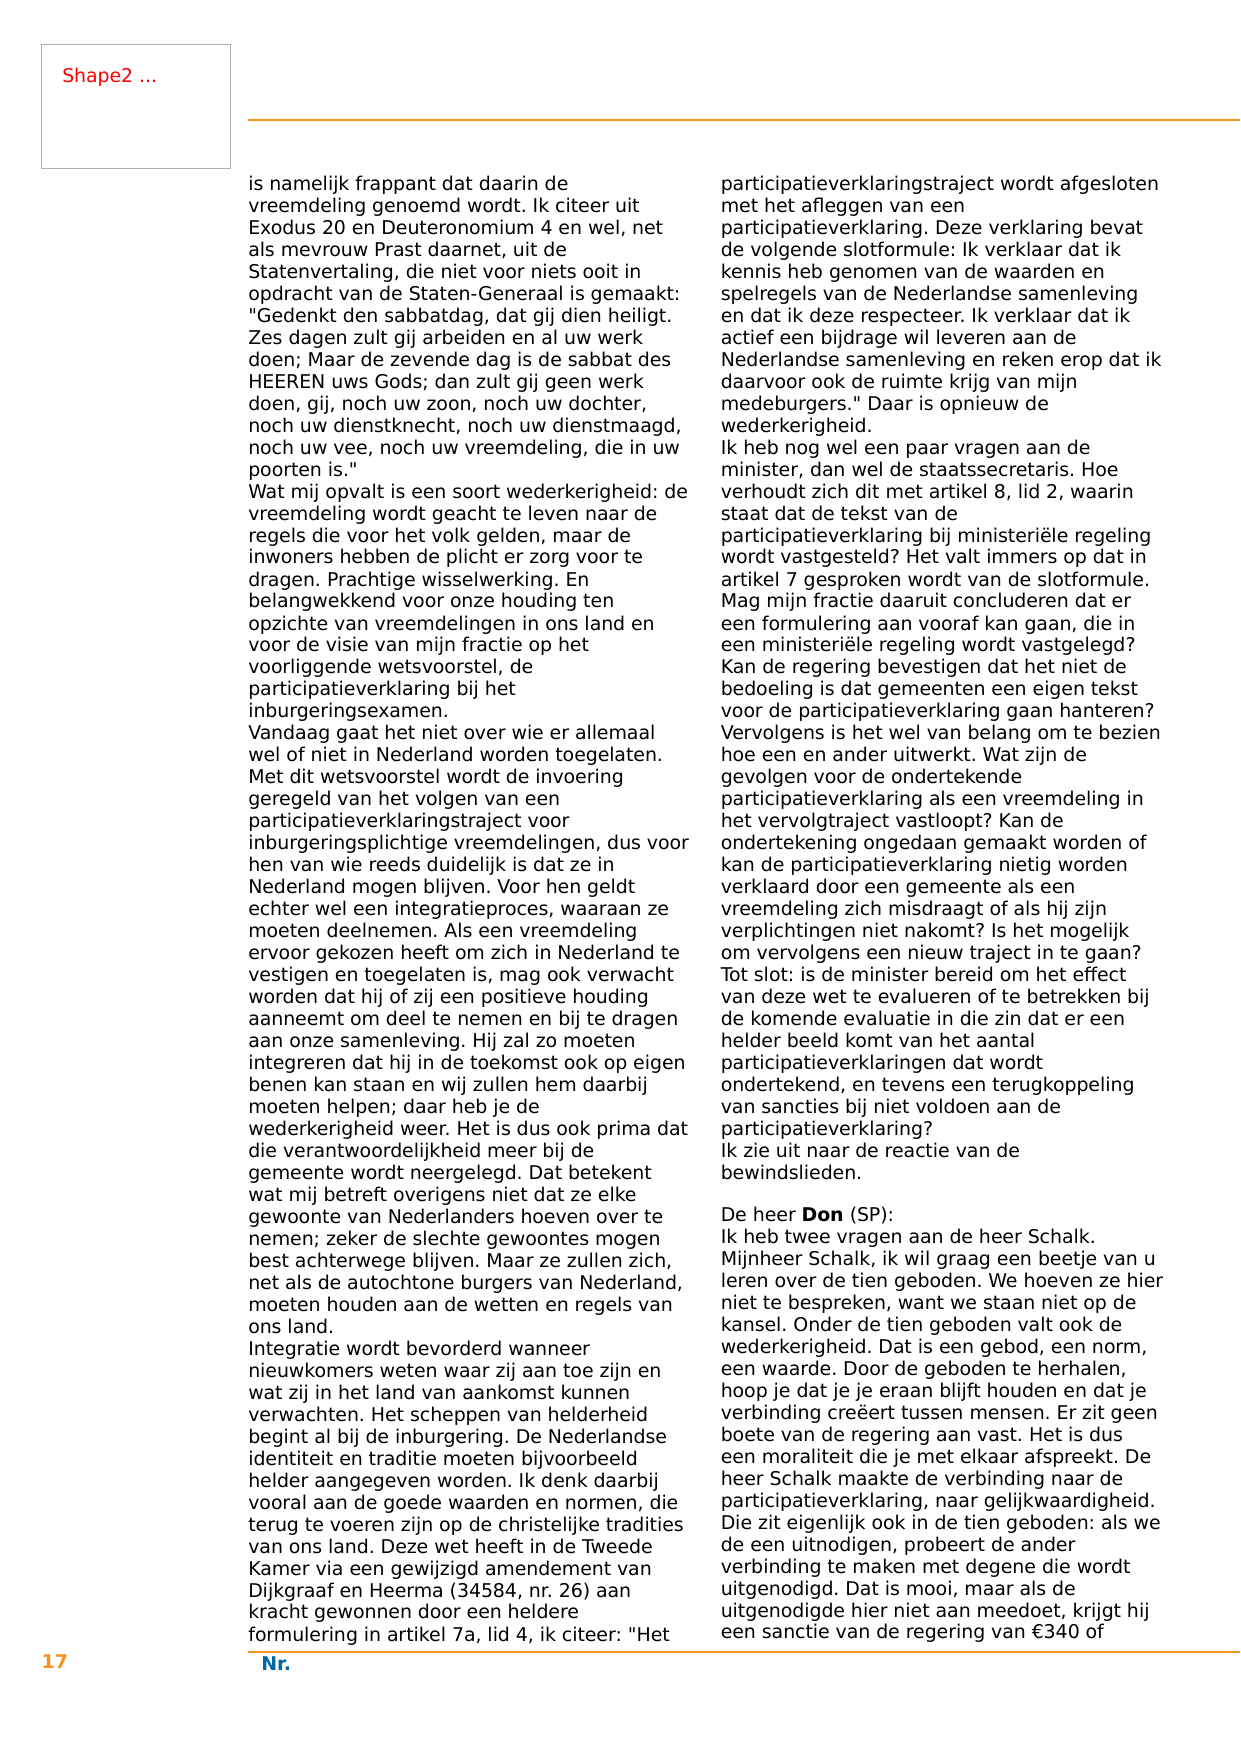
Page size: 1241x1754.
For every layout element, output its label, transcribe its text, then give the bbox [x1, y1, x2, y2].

text De heer Don (SP): [721, 1204, 1163, 1226]
text Integratie wordt bevorderd wanneer nieuwkomers weten waar zij aan toe zijn en wat zij in het land van aankomst kunnen verwachten. Het scheppen van helderheid begint al bij de inburgering. De Nederlandse identiteit en traditie moeten bijvoorbeeld helder aangegeven worden. Ik denk daarbij vooral aan de goede waarden en normen, die terug te voeren zijn op de christelijke tradities van ons land. Deze wet heeft in de Tweede Kamer via een gewijzigd amendement van Dijkgraaf en Heerma (34584, nr. 26) aan kracht gewonnen door een heldere formulering in artikel 7a, lid 4, ik citeer: "Het [248, 1338, 691, 1645]
text Vandaag gaat het niet over wie er allemaal wel of niet in Nederland worden toegelaten. Met dit wetsvoorstel wordt de invoering geregeld van het volgen van een participatieverklaringstraject voor inburgeringsplichtige vreemdelingen, dus voor hen van wie reeds duidelijk is dat ze in Nederland mogen blijven. Voor hen geldt echter wel een integratieproces, waaraan ze moeten deelnemen. Als een vreemdeling ervoor gekozen heeft om zich in Nederland te vestigen en toegelaten is, mag ook verwacht worden dat hij of zij een positieve houding aanneemt om deel te nemen en bij te dragen aan onze samenleving. Hij zal zo moeten integreren dat hij in de toekomst ook op eigen benen kan staan en wij zullen hem daarbij moeten helpen; daar heb je de wederkerigheid weer. Het is dus ook prima dat die verantwoordelijkheid meer bij de gemeente wordt neergelegd. Dat betekent wat mij betreft overigens niet dat ze elke gewoonte van Nederlanders hoeven over te nemen; zeker de slechte gewoontes mogen best achterwege blijven. Maar ze zullen zich, net als de autochtone burgers van Nederland, moeten houden aan de wetten en regels van ons land. [248, 722, 691, 1338]
text Ik heb nog wel een paar vragen aan de minister, dan wel de staatssecretaris. Hoe verhoudt zich dit met artikel 8, lid 2, waarin staat dat de tekst van de participatieverklaring bij ministeriële regeling wordt vastgesteld? Het valt immers op dat in artikel 7 gesproken wordt van de slotformule. Mag mijn fractie daaruit concluderen dat er een formulering aan vooraf kan gaan, die in een ministeriële regeling wordt vastgelegd? Kan de regering bevestigen dat het niet de bedoeling is dat gemeenten een eigen tekst voor de participatieverklaring gaan hanteren? [721, 437, 1163, 722]
text Ik zie uit naar de reactie van de bewindslieden. [721, 1140, 1163, 1184]
text "Gedenkt den sabbatdag, dat gij dien heiligt. Zes dagen zult gij arbeiden en al uw werk doen; Maar de zevende dag is de sabbat des HEEREN uws Gods; dan zult gij geen werk doen, gij, noch uw zoon, noch uw dochter, noch uw dienstknecht, noch uw dienstmaagd, noch uw vee, noch uw vreemdeling, die in uw poorten is." [248, 305, 691, 481]
text is namelijk frappant dat daarin de vreemdeling genoemd wordt. Ik citeer uit Exodus 20 en Deuteronomium 4 en wel, net als mevrouw Prast daarnet, uit de Statenvertaling, die niet voor niets ooit in opdracht van de Staten-Generaal is gemaakt: [248, 173, 691, 305]
text Wat mij opvalt is een soort wederkerigheid: de vreemdeling wordt geacht te leven naar de regels die voor het volk gelden, maar de inwoners hebben de plicht er zorg voor te dragen. Prachtige wisselwerking. En belangwekkend voor onze houding ten opzichte van vreemdelingen in ons land en voor de visie van mijn fractie op het voorliggende wetsvoorstel, de participatieverklaring bij het inburgeringsexamen. [248, 481, 691, 722]
text Ik heb twee vragen aan de heer Schalk. Mijnheer Schalk, ik wil graag een beetje van u leren over de tien geboden. We hoeven ze hier niet te bespreken, want we staan niet op de kansel. Onder de tien geboden valt ook de wederkerigheid. Dat is een gebod, een norm, een waarde. Door de geboden te herhalen, hoop je dat je je eraan blijft houden en dat je verbinding creëert tussen mensen. Er zit geen boete van de regering aan vast. Het is dus een moraliteit die je met elkaar afspreekt. De heer Schalk maakte de verbinding naar de participatieverklaring, naar gelijkwaardigheid. Die zit eigenlijk ook in de tien geboden: als we de een uitnodigen, probeert de ander verbinding te maken met degene die wordt uitgenodigd. Dat is mooi, maar als de uitgenodigde hier niet aan meedoet, krijgt hij een sanctie van de regering van €340 of [721, 1226, 1163, 1643]
text participatieverklaringstraject wordt afgesloten met het afleggen van een participatieverklaring. Deze verklaring bevat de volgende slotformule: Ik verklaar dat ik kennis heb genomen van de waarden en spelregels van de Nederlandse samenleving en dat ik deze respecteer. Ik verklaar dat ik actief een bijdrage wil leveren aan de Nederlandse samenleving en reken erop dat ik daarvoor ook de ruimte krijg van mijn medeburgers." Daar is opnieuw de wederkerigheid. [721, 173, 1163, 437]
text Tot slot: is de minister bereid om het effect van deze wet te evalueren of te betrekken bij de komende evaluatie in die zin dat er een helder beeld komt van het aantal participatieverklaringen dat wordt ondertekend, en tevens een terugkoppeling van sancties bij niet voldoen aan de participatieverklaring? [721, 964, 1163, 1140]
text Vervolgens is het wel van belang om te bezien hoe een en ander uitwerkt. Wat zijn de gevolgen voor de ondertekende participatieverklaring als een vreemdeling in het vervolgtraject vastloopt? Kan de ondertekening ongedaan gemaakt worden of kan de participatieverklaring nietig worden verklaard door een gemeente als een vreemdeling zich misdraagt of als hij zijn verplichtingen niet nakomt? Is het mogelijk om vervolgens een nieuw traject in te gaan? [721, 722, 1163, 964]
